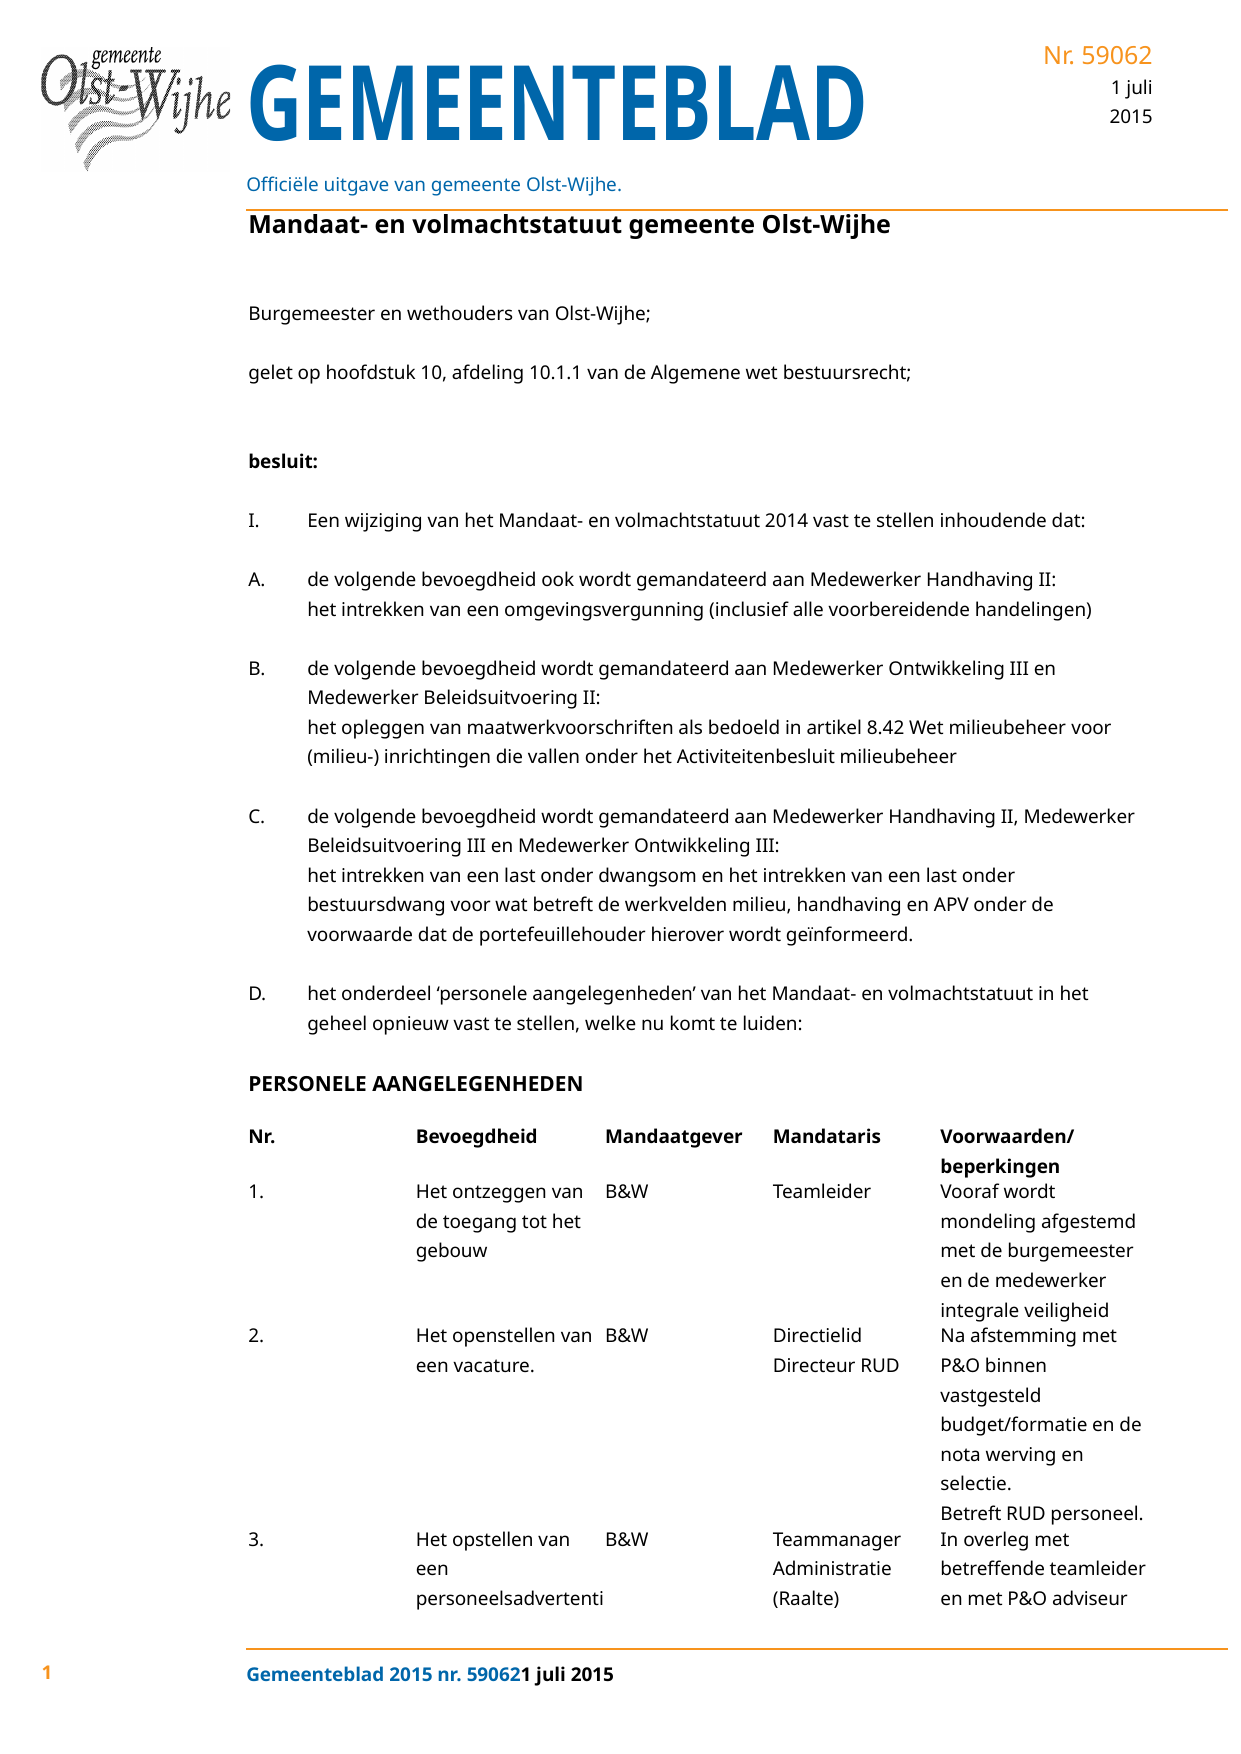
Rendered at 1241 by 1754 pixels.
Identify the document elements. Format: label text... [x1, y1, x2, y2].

text Mandaat- en volmachtstatuut gemeente Olst-Wijhe [248, 211, 1152, 241]
list de volgende bevoegdheid wordt gemandateerd aan Medewerker Ontwikkeling III en Medewerker Beleidsuitvoering II: [248, 655, 1152, 710]
table_cell In overleg met betreffende teamleider en met P&O adviseur [940, 1526, 1152, 1611]
picture [41, 47, 231, 172]
table_cell B&W [605, 1179, 773, 1323]
table_cell Na afstemming met P&O binnen vastgesteld budget/formatie en de nota werving en selectie. Betreft RUD personeel. [940, 1323, 1152, 1526]
table_header Bevoegdheid [416, 1123, 605, 1178]
table_cell Vooraf wordt mondeling afgestemd met de burgemeester en de medewerker integrale veiligheid [940, 1179, 1152, 1323]
text PERSONELE AANGELEGENHEDEN [248, 1069, 1152, 1097]
table_cell Teammanager Administratie (Raalte) [773, 1526, 940, 1611]
list de volgende bevoegdheid wordt gemandateerd aan Medewerker Handhaving II, Medewerker Beleidsuitvoering III en Medewerker Ontwikkeling III: [248, 803, 1152, 858]
text gelet op hoofdstuk 10, afdeling 10.1.1 van de Algemene wet bestuursrecht; [248, 359, 1152, 385]
list het intrekken van een last onder dwangsom en het intrekken van een last onder bestuursdwang voor wat betreft de werkvelden milieu, handhaving en APV onder de voorwaarde dat de portefeuillehouder hierover wordt geïnformeerd. [248, 862, 1152, 947]
table_cell Teamleider [773, 1179, 940, 1323]
table_cell Het opstellen van een personeelsadvertenti [416, 1526, 605, 1611]
table_cell B&W [605, 1323, 773, 1526]
table_header Voorwaarden/beperkingen [940, 1123, 1152, 1178]
table_header Nr. [248, 1123, 416, 1178]
table_cell Directielid Directeur RUD [773, 1323, 940, 1526]
text Burgemeester en wethouders van Olst-Wijhe; [248, 300, 1152, 326]
list de volgende bevoegdheid ook wordt gemandateerd aan Medewerker Handhaving II: [248, 566, 1152, 592]
table_cell Het openstellen van een vacature. [416, 1323, 605, 1526]
list het opleggen van maatwerkvoorschriften als bedoeld in artikel 8.42 Wet milieubeheer voor (milieu-) inrichtingen die vallen onder het Activiteitenbesluit milieubeheer [248, 714, 1152, 769]
list Een wijziging van het Mandaat- en volmachtstatuut 2014 vast te stellen inhoudende dat: [248, 507, 1152, 533]
table_header Mandaatgever [605, 1123, 773, 1178]
table_cell 2. [248, 1323, 416, 1526]
table_cell 1. [248, 1179, 416, 1323]
table_cell 3. [248, 1526, 416, 1611]
table_cell B&W [605, 1526, 773, 1611]
table_header Mandataris [773, 1123, 940, 1178]
list het onderdeel ‘personele aangelegenheden’ van het Mandaat- en volmachtstatuut in het geheel opnieuw vast te stellen, welke nu komt te luiden: [248, 980, 1152, 1036]
text besluit: [248, 448, 1152, 473]
table_cell Het ontzeggen van de toegang tot het gebouw [416, 1179, 605, 1323]
list het intrekken van een omgevingsvergunning (inclusief alle voorbereidende handelingen) [248, 596, 1152, 621]
